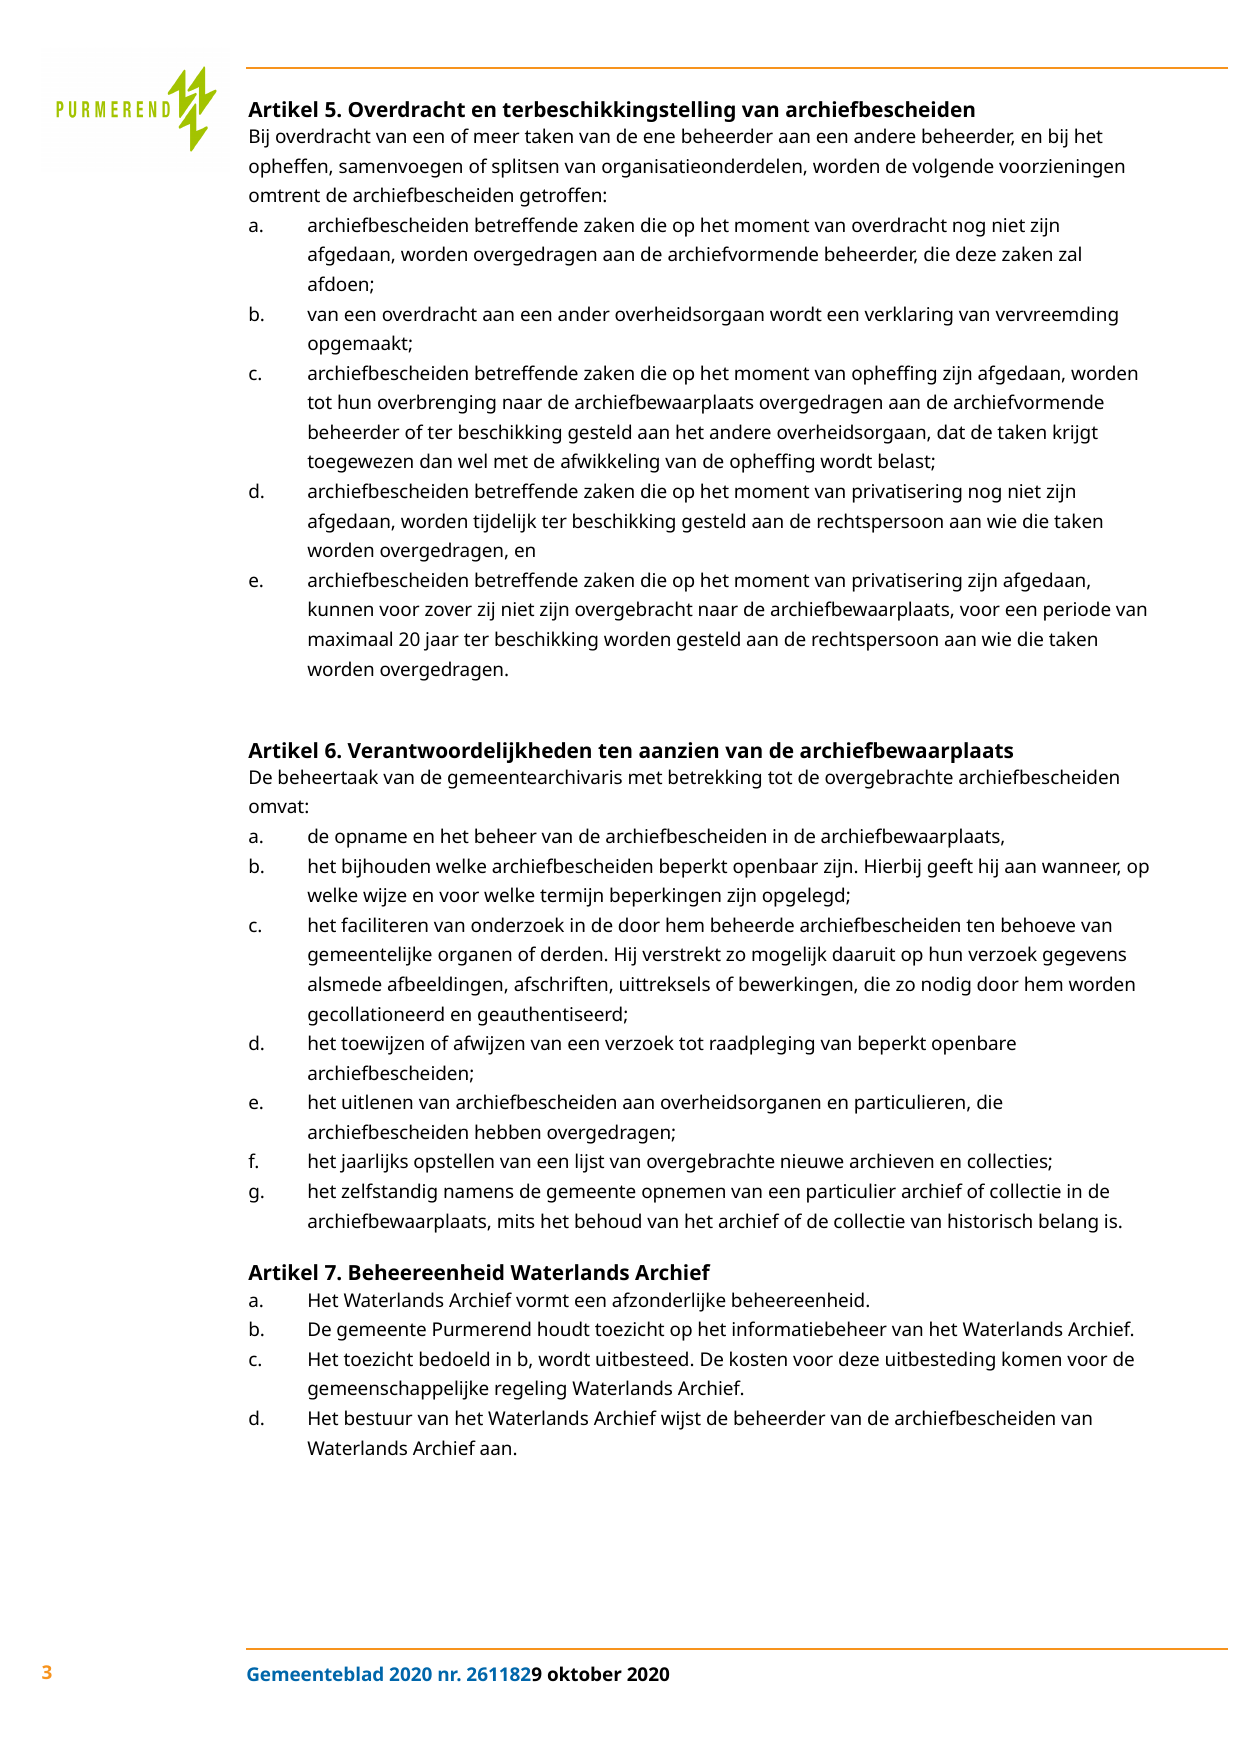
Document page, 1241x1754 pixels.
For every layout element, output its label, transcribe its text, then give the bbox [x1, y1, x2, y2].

text De beheertaak van de gemeentearchivaris met betrekking tot de overgebrachte archiefbescheiden omvat: [248, 764, 1152, 819]
list het bijhouden welke archiefbescheiden beperkt openbaar zijn. Hierbij geeft hij aan wanneer, op welke wijze en voor welke termijn beperkingen zijn opgelegd; [248, 853, 1152, 908]
list archiefbescheiden betreffende zaken die op het moment van opheffing zijn afgedaan, worden tot hun overbrenging naar de archiefbewaarplaats overgedragen aan de archiefvormende beheerder of ter beschikking gesteld aan het andere overheidsorgaan, dat de taken krijgt toegewezen dan wel met de afwikkeling van de opheffing wordt belast; [248, 360, 1152, 474]
list het uitlenen van archiefbescheiden aan overheidsorganen en particulieren, die archiefbescheiden hebben overgedragen; [248, 1089, 1152, 1145]
list archiefbescheiden betreffende zaken die op het moment van privatisering nog niet zijn afgedaan, worden tijdelijk ter beschikking gesteld aan de rechtspersoon aan wie die taken worden overgedragen, en [248, 478, 1152, 563]
list Het bestuur van het Waterlands Archief wijst de beheerder van de archiefbescheiden van Waterlands Archief aan. [248, 1405, 1152, 1460]
list de opname en het beheer van de archiefbescheiden in de archiefbewaarplaats, [248, 823, 1152, 849]
text Artikel 7. Beheereenheid Waterlands Archief [248, 1258, 1152, 1287]
list het toewijzen of afwijzen van een verzoek tot raadpleging van beperkt openbare archiefbescheiden; [248, 1030, 1152, 1086]
list het faciliteren van onderzoek in de door hem beheerde archiefbescheiden ten behoeve van gemeentelijke organen of derden. Hij verstrekt zo mogelijk daaruit op hun verzoek gegevens alsmede afbeeldingen, afschriften, uittreksels of bewerkingen, die zo nodig door hem worden gecollationeerd en geauthentiseerd; [248, 912, 1152, 1027]
list van een overdracht aan een ander overheidsorgaan wordt een verklaring van vervreemding opgemaakt; [248, 301, 1152, 356]
list archiefbescheiden betreffende zaken die op het moment van overdracht nog niet zijn afgedaan, worden overgedragen aan de archiefvormende beheerder, die deze zaken zal afdoen; [248, 212, 1152, 297]
list De gemeente Purmerend houdt toezicht op het informatiebeheer van het Waterlands Archief. [248, 1316, 1152, 1342]
list het jaarlijks opstellen van een lijst van overgebrachte nieuwe archieven en collecties; [248, 1149, 1152, 1174]
list Het Waterlands Archief vormt een afzonderlijke beheereenheid. [248, 1287, 1152, 1312]
picture [41, 47, 231, 172]
text Artikel 5. Overdracht en terbeschikkingstelling van archiefbescheiden [248, 95, 1152, 123]
list Het toezicht bedoeld in b, wordt uitbesteed. De kosten voor deze uitbesteding komen voor de gemeenschappelijke regeling Waterlands Archief. [248, 1346, 1152, 1401]
list archiefbescheiden betreffende zaken die op het moment van privatisering zijn afgedaan, kunnen voor zover zij niet zijn overgebracht naar de archiefbewaarplaats, voor een periode van maximaal 20 jaar ter beschikking worden gesteld aan de rechtspersoon aan wie die taken worden overgedragen. [248, 567, 1152, 681]
list het zelfstandig namens de gemeente opnemen van een particulier archief of collectie in de archiefbewaarplaats, mits het behoud van het archief of de collectie van historisch belang is. [248, 1178, 1152, 1234]
text Bij overdracht van een of meer taken van de ene beheerder aan een andere beheerder, en bij het opheffen, samenvoegen of splitsen van organisatieonderdelen, worden de volgende voorzieningen omtrent de archiefbescheiden getroffen: [248, 123, 1152, 208]
text Artikel 6. Verantwoordelijkheden ten aanzien van de archiefbewaarplaats [248, 736, 1152, 764]
